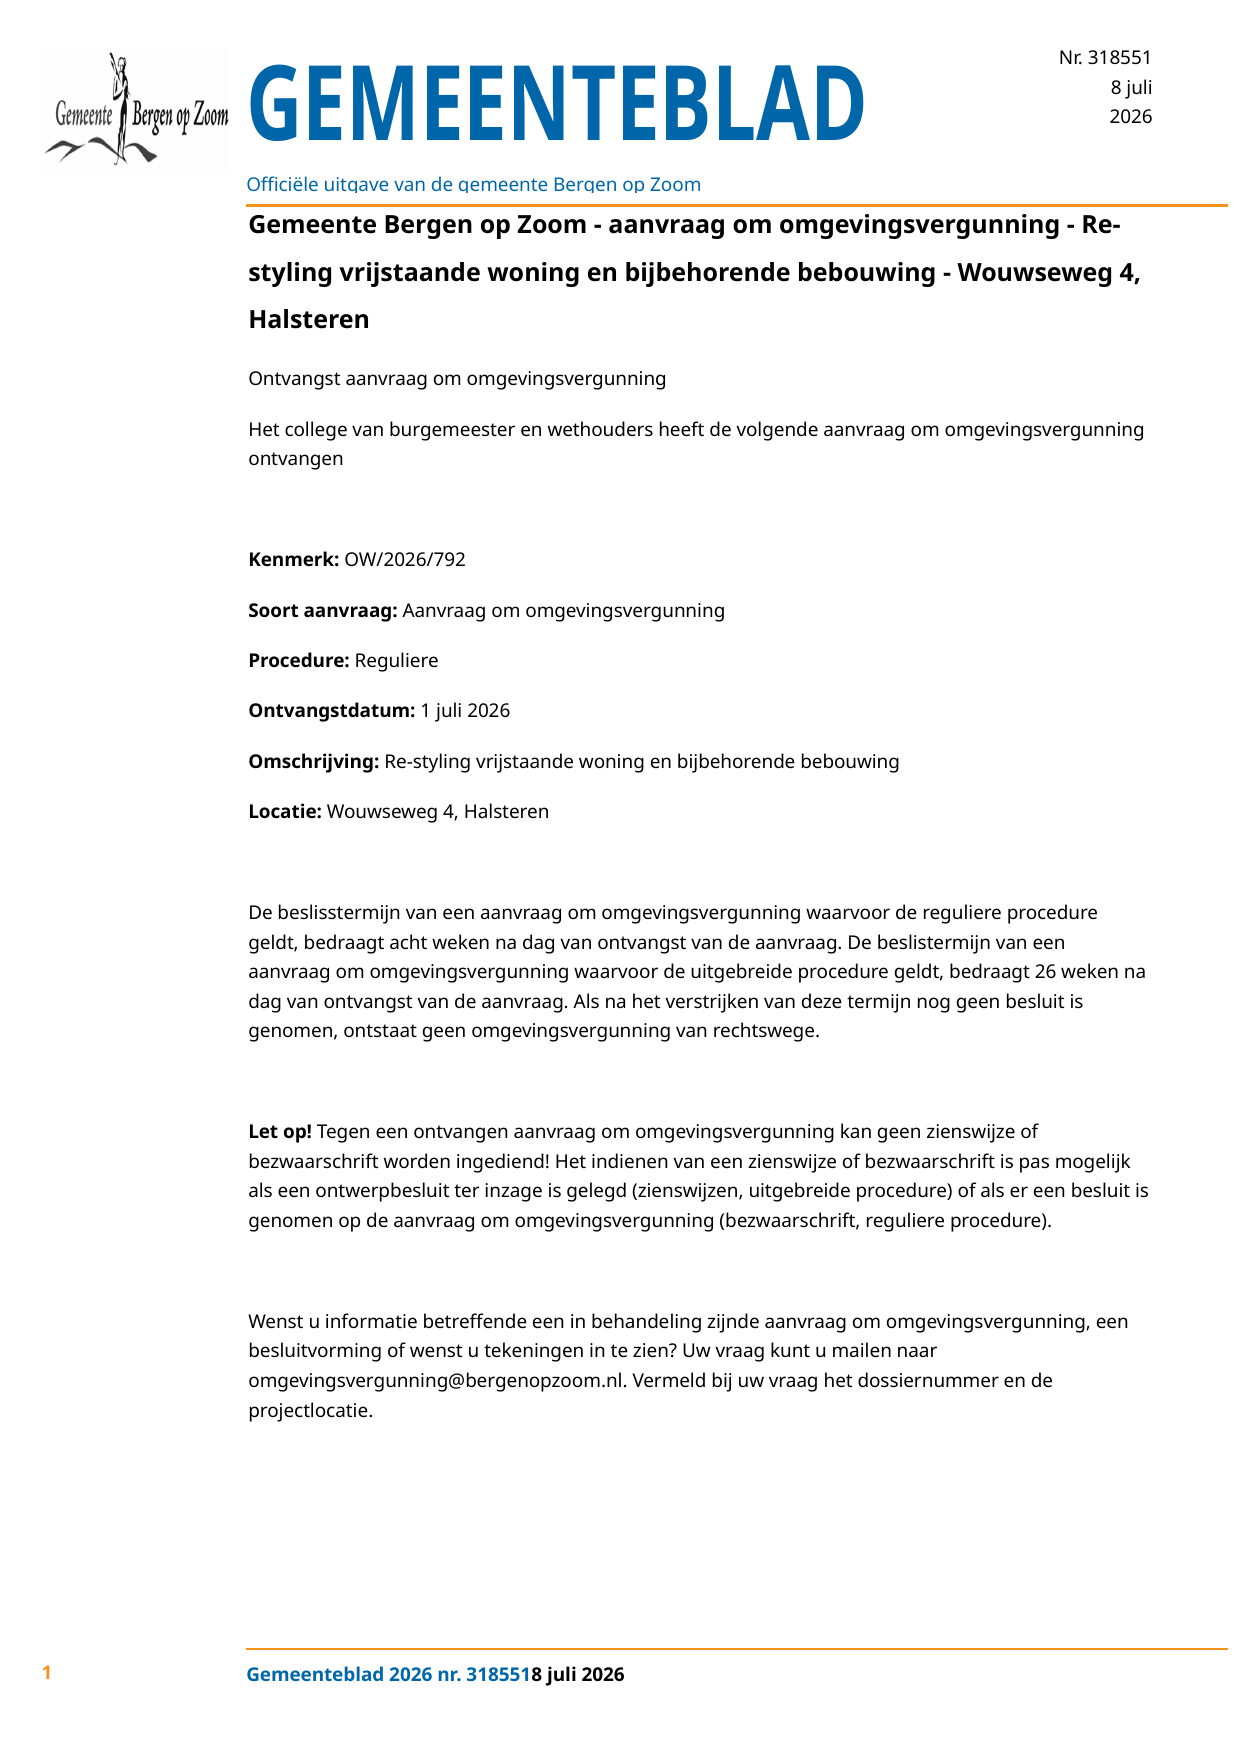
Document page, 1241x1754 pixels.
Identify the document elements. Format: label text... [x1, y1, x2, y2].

text Let op! Tegen een ontvangen aanvraag om omgevingsvergunning kan geen zienswijze of bezwaarschrift worden ingediend! Het indienen van een zienswijze of bezwaarschrift is pas mogelijk als een ontwerpbesluit ter inzage is gelegd (zienswijzen, uitgebreide procedure) of als er een besluit is genomen op de aanvraag om omgevingsvergunning (bezwaarschrift, reguliere procedure). [248, 1118, 1152, 1233]
text De beslisstermijn van een aanvraag om omgevingsvergunning waarvoor de reguliere procedure geldt, bedraagt acht weken na dag van ontvangst van de aanvraag. De beslistermijn van een aanvraag om omgevingsvergunning waarvoor de uitgebreide procedure geldt, bedraagt 26 weken na dag van ontvangst van de aanvraag. Als na het verstrijken van deze termijn nog geen besluit is genomen, ontstaat geen omgevingsvergunning van rechtswege. [248, 899, 1152, 1043]
text Omschrijving: Re-styling vrijstaande woning en bijbehorende bebouwing [248, 748, 1152, 774]
text Soort aanvraag: Aanvraag om omgevingsvergunning [248, 597, 1152, 622]
text Het college van burgemeester en wethouders heeft de volgende aanvraag om omgevingsvergunning ontvangen [248, 416, 1152, 471]
text Gemeente Bergen op Zoom - aanvraag om omgevingsvergunning - Re-styling vrijstaande woning en bijbehorende bebouwing - Wouwseweg 4, Halsteren [248, 207, 1152, 336]
text Ontvangstdatum: 1 juli 2026 [248, 698, 1152, 723]
text Wenst u informatie betreffende een in behandeling zijnde aanvraag om omgevingsvergunning, een besluitvorming of wenst u tekeningen in te zien? Uw vraag kunt u mailen naar omgevingsvergunning@bergenopzoom.nl. Vermeld bij uw vraag het dossiernummer en de projectlocatie. [248, 1308, 1152, 1422]
text Ontvangst aanvraag om omgevingsvergunning [248, 366, 1152, 391]
text Procedure: Reguliere [248, 647, 1152, 673]
text Locatie: Wouwseweg 4, Halsteren [248, 798, 1152, 824]
picture [41, 47, 231, 172]
text Kenmerk: OW/2026/792 [248, 546, 1152, 572]
